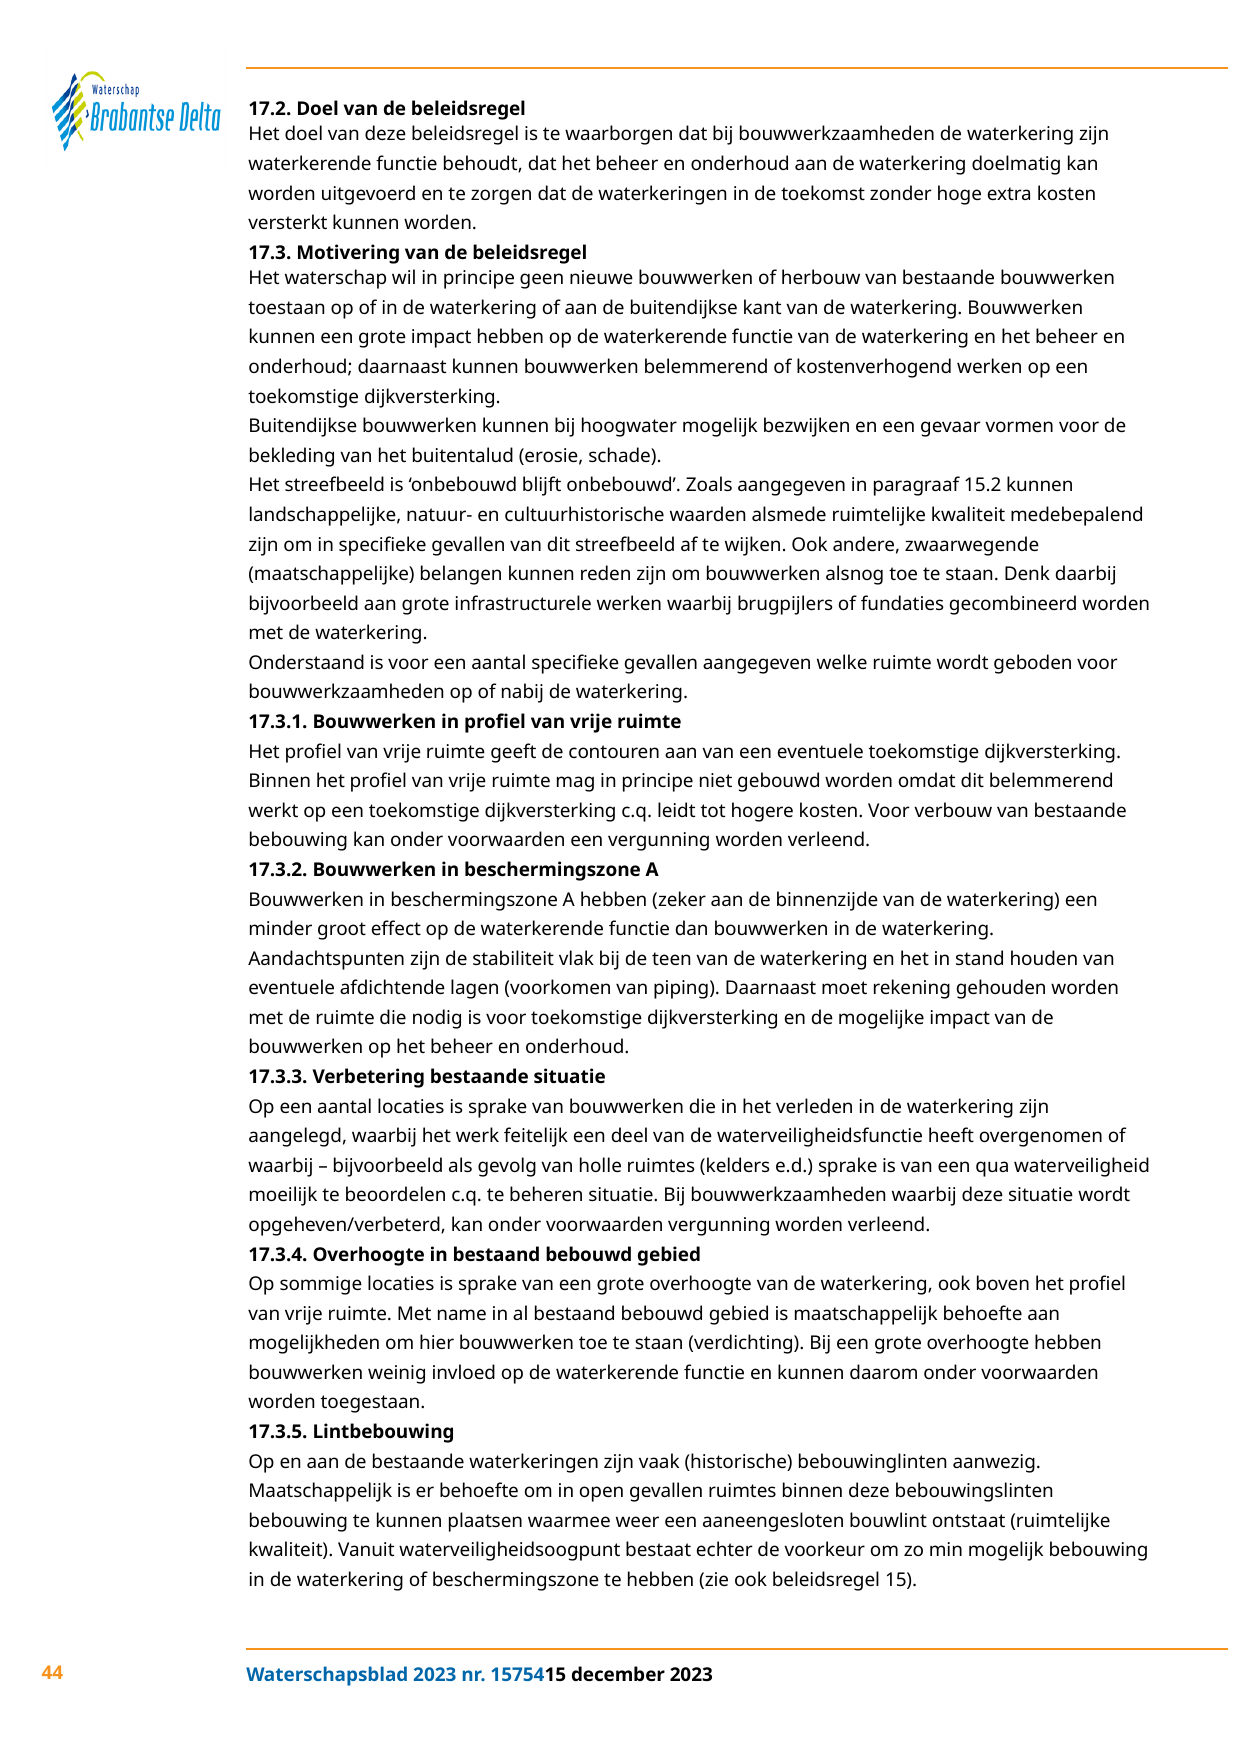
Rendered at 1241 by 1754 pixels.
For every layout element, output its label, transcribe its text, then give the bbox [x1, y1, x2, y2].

text Het doel van deze beleidsregel is te waarborgen dat bij bouwwerkzaamheden de waterkering zijn waterkerende functie behoudt, dat het beheer en onderhoud aan de waterkering doelmatig kan worden uitgevoerd en te zorgen dat de waterkeringen in de toekomst zonder hoge extra kosten versterkt kunnen worden. [248, 121, 1152, 235]
text Op en aan de bestaande waterkeringen zijn vaak (historische) bebouwinglinten aanwezig. Maatschappelijk is er behoefte om in open gevallen ruimtes binnen deze bebouwingslinten bebouwing te kunnen plaatsen waarmee weer een aaneengesloten bouwlint ontstaat (ruimtelijke kwaliteit). Vanuit waterveiligheidsoogpunt bestaat echter de voorkeur om zo min mogelijk bebouwing in de waterkering of beschermingszone te hebben (zie ook beleidsregel 15). [248, 1448, 1152, 1592]
text Op sommige locaties is sprake van een grote overhoogte van de waterkering, ook boven het profiel van vrije ruimte. Met name in al bestaand bebouwd gebied is maatschappelijk behoefte aan mogelijkheden om hier bouwwerken toe te staan (verdichting). Bij een grote overhoogte hebben bouwwerken weinig invloed op de waterkerende functie en kunnen daarom onder voorwaarden worden toegestaan. [248, 1270, 1152, 1414]
text Buitendijkse bouwwerken kunnen bij hoogwater mogelijk bezwijken en een gevaar vormen voor de bekleding van het buitentalud (erosie, schade). [248, 412, 1152, 468]
text Op een aantal locaties is sprake van bouwwerken die in het verleden in de waterkering zijn aangelegd, waarbij het werk feitelijk een deel van de waterveiligheidsfunctie heeft overgenomen of waarbij – bijvoorbeeld als gevolg van holle ruimtes (kelders e.d.) sprake is van een qua waterveiligheid moeilijk te beoordelen c.q. te beheren situatie. Bij bouwwerkzaamheden waarbij deze situatie wordt opgeheven/verbeterd, kan onder voorwaarden vergunning worden verleend. [248, 1093, 1152, 1237]
text Bouwwerken in beschermingszone A hebben (zeker aan de binnenzijde van de waterkering) een minder groot effect op de waterkerende functie dan bouwwerken in de waterkering. Aandachtspunten zijn de stabiliteit vlak bij de teen van de waterkering en het in stand houden van eventuele afdichtende lagen (voorkomen van piping). Daarnaast moet rekening gehouden worden met de ruimte die nodig is voor toekomstige dijkversterking en de mogelijke impact van de bouwwerken op het beheer en onderhoud. [248, 886, 1152, 1059]
text Het waterschap wil in principe geen nieuwe bouwwerken of herbouw van bestaande bouwwerken toestaan op of in de waterkering of aan de buitendijkse kant van de waterkering. Bouwwerken kunnen een grote impact hebben op de waterkerende functie van de waterkering en het beheer en onderhoud; daarnaast kunnen bouwwerken belemmerend of kostenverhogend werken op een toekomstige dijkversterking. [248, 264, 1152, 409]
text Het profiel van vrije ruimte geeft de contouren aan van een eventuele toekomstige dijkversterking. Binnen het profiel van vrije ruimte mag in principe niet gebouwd worden omdat dit belemmerend werkt op een toekomstige dijkversterking c.q. leidt tot hogere kosten. Voor verbouw van bestaande bebouwing kan onder voorwaarden een vergunning worden verleend. [248, 738, 1152, 852]
text 17.3.1. Bouwwerken in profiel van vrije ruimte [248, 708, 1152, 734]
text 17.3.5. Lintbebouwing [248, 1418, 1152, 1444]
text 17.3. Motivering van de beleidsregel [248, 239, 1152, 264]
text Onderstaand is voor een aantal specifieke gevallen aangegeven welke ruimte wordt geboden voor bouwwerkzaamheden op of nabij de waterkering. [248, 649, 1152, 704]
text Het streefbeeld is ‘onbebouwd blijft onbebouwd’. Zoals aangegeven in paragraaf 15.2 kunnen landschappelijke, natuur- en cultuurhistorische waarden alsmede ruimtelijke kwaliteit medebepalend zijn om in specifieke gevallen van dit streefbeeld af te wijken. Ook andere, zwaarwegende (maatschappelijke) belangen kunnen reden zijn om bouwwerken alsnog toe te staan. Denk daarbij bijvoorbeeld aan grote infrastructurele werken waarbij brugpijlers of fundaties gecombineerd worden met de waterkering. [248, 472, 1152, 645]
text 17.3.4. Overhoogte in bestaand bebouwd gebied [248, 1241, 1152, 1267]
picture [41, 47, 231, 172]
text 17.3.3. Verbetering bestaande situatie [248, 1063, 1152, 1089]
text 17.2. Doel van de beleidsregel [248, 95, 1152, 121]
text 17.3.2. Bouwwerken in beschermingszone A [248, 856, 1152, 882]
